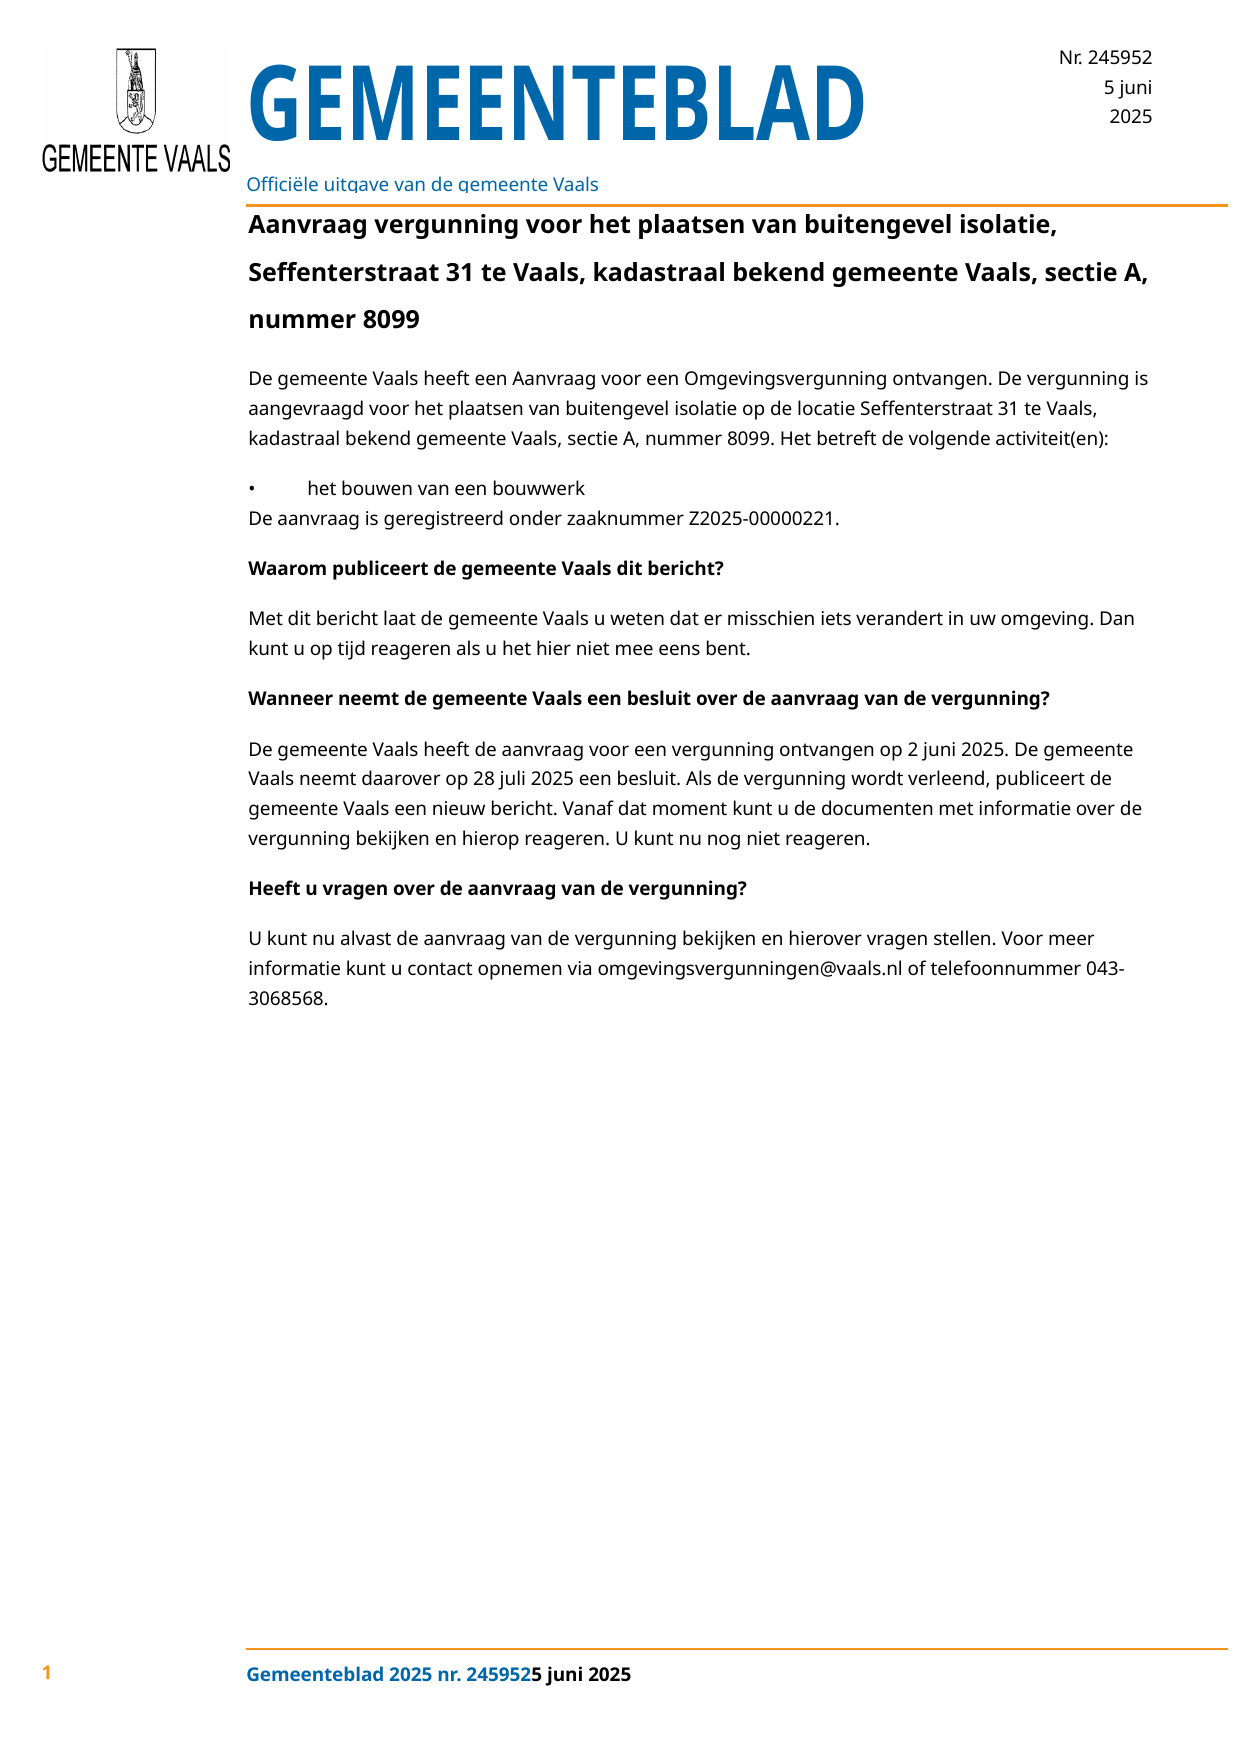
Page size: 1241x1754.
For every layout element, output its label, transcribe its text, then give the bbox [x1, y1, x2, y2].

text De aanvraag is geregistreerd onder zaaknummer Z2025-00000221. [248, 505, 1152, 530]
picture [41, 47, 231, 172]
text Waarom publiceert de gemeente Vaals dit bericht? [248, 555, 1152, 581]
text U kunt nu alvast de aanvraag van de vergunning bekijken en hierover vragen stellen. Voor meer informatie kunt u contact opnemen via omgevingsvergunningen@vaals.nl of telefoonnummer 043-3068568. [248, 926, 1152, 1010]
text De gemeente Vaals heeft een Aanvraag voor een Omgevingsvergunning ontvangen. De vergunning is aangevraagd voor het plaatsen van buitengevel isolatie op de locatie Seffenterstraat 31 te Vaals, kadastraal bekend gemeente Vaals, sectie A, nummer 8099. Het betreft de volgende activiteit(en): [248, 366, 1152, 450]
text Wanneer neemt de gemeente Vaals een besluit over de aanvraag van de vergunning? [248, 686, 1152, 711]
list het bouwen van een bouwwerk [248, 475, 1152, 501]
text De gemeente Vaals heeft de aanvraag voor een vergunning ontvangen op 2 juni 2025. De gemeente Vaals neemt daarover op 28 juli 2025 een besluit. Als de vergunning wordt verleend, publiceert de gemeente Vaals een nieuw bericht. Vanaf dat moment kunt u de documenten met informatie over de vergunning bekijken en hierop reageren. U kunt nu nog niet reageren. [248, 736, 1152, 850]
text Met dit bericht laat de gemeente Vaals u weten dat er misschien iets verandert in uw omgeving. Dan kunt u op tijd reageren als u het hier niet mee eens bent. [248, 606, 1152, 661]
text Heeft u vragen over de aanvraag van de vergunning? [248, 875, 1152, 901]
text Aanvraag vergunning voor het plaatsen van buitengevel isolatie, Seffenterstraat 31 te Vaals, kadastraal bekend gemeente Vaals, sectie A, nummer 8099 [248, 207, 1152, 336]
